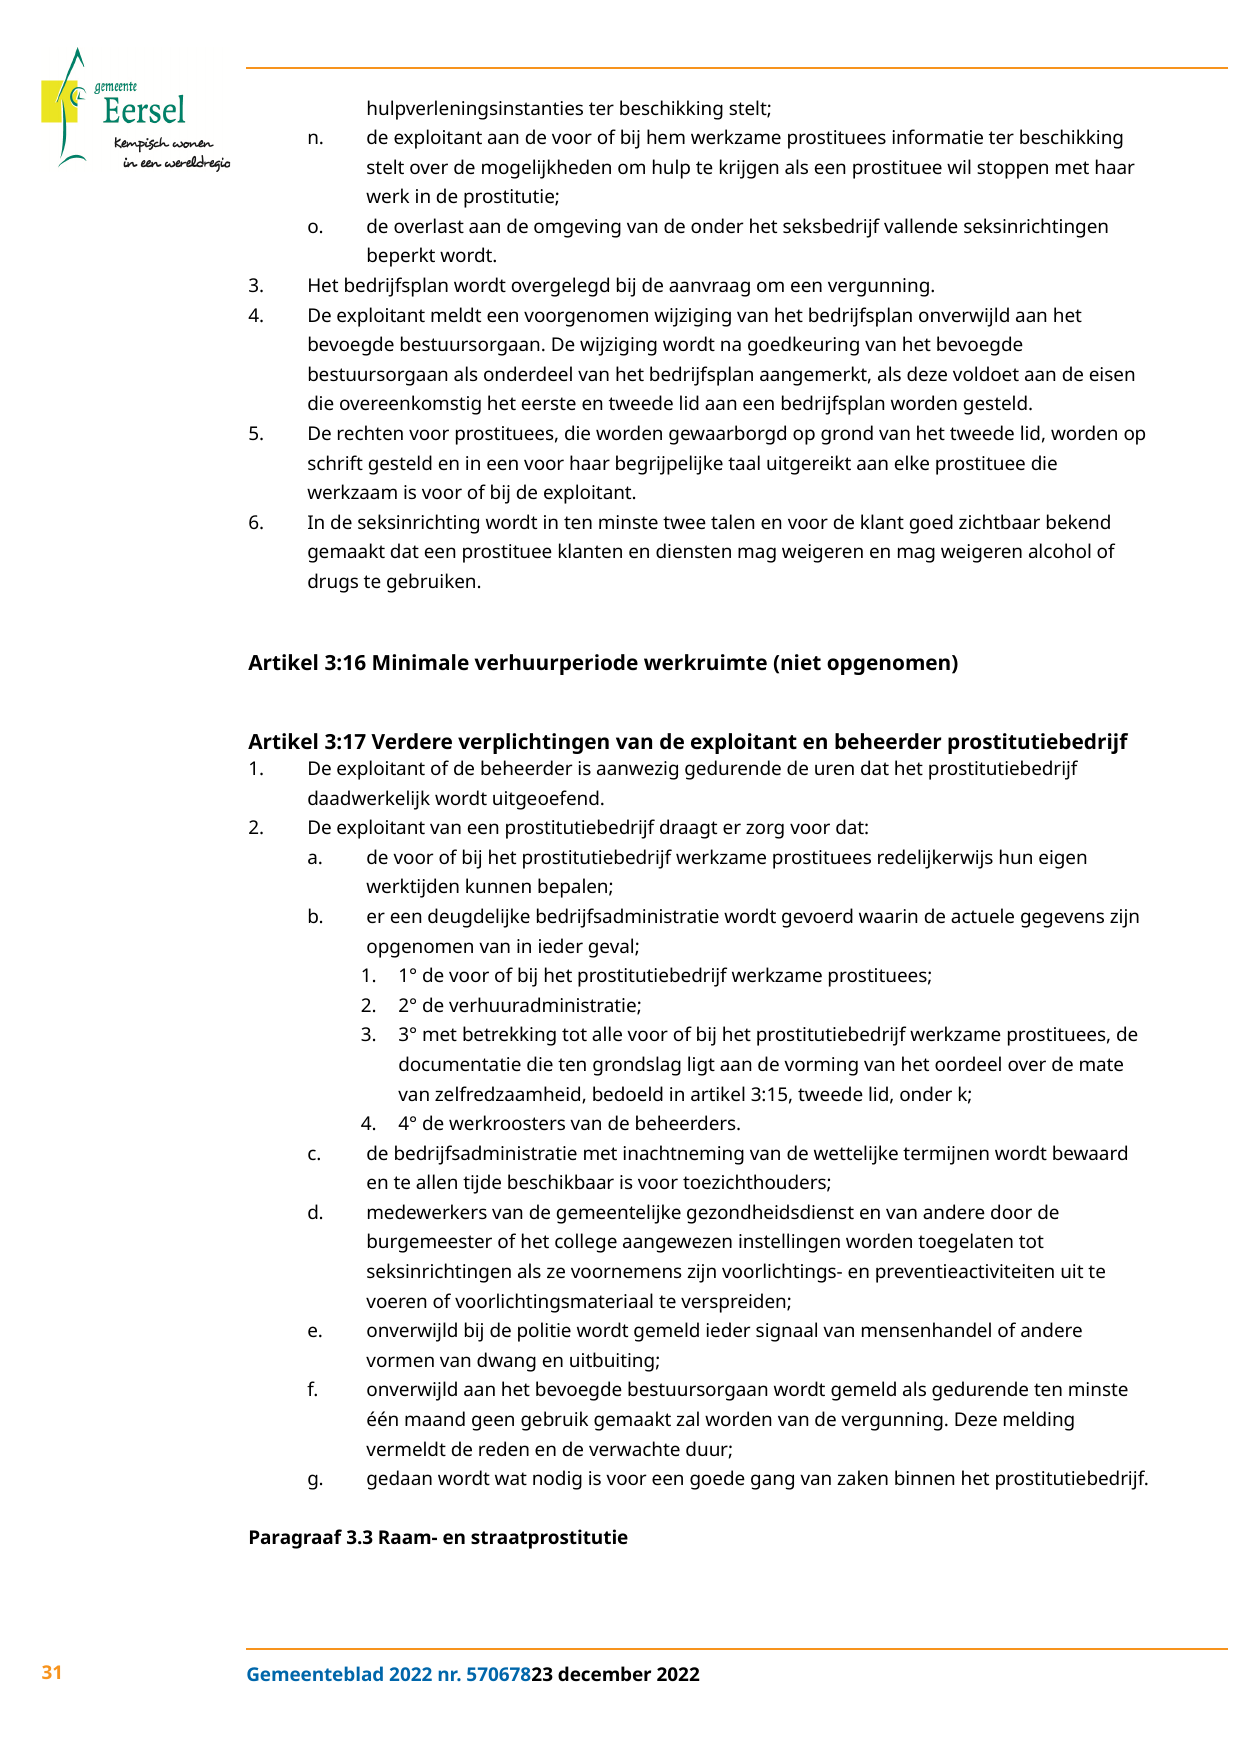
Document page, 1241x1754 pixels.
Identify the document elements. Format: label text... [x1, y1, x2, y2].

picture [41, 47, 231, 172]
text Paragraaf 3.3 Raam- en straatprostitutie [248, 1524, 1152, 1550]
list 3° met betrekking tot alle voor of bij het prostitutiebedrijf werkzame prostituees, de documentatie die ten grondslag ligt aan de vorming van het oordeel over de mate van zelfredzaamheid, bedoeld in artikel 3:15, tweede lid, onder k; [361, 1022, 1152, 1107]
list er een deugdelijke bedrijfsadministratie wordt gevoerd waarin de actuele gegevens zijn opgenomen van in ieder geval; [307, 903, 1152, 959]
list Het bedrijfsplan wordt overgelegd bij de aanvraag om een vergunning. [248, 272, 1152, 298]
list de exploitant aan de voor of bij hem werkzame prostituees informatie ter beschikking stelt over de mogelijkheden om hulp te krijgen als een prostituee wil stoppen met haar werk in de prostitutie; [307, 124, 1152, 209]
list medewerkers van de gemeentelijke gezondheidsdienst en van andere door de burgemeester of het college aangewezen instellingen worden toegelaten tot seksinrichtingen als ze voornemens zijn voorlichtings- en preventieactiviteiten uit te voeren of voorlichtingsmateriaal te verspreiden; [307, 1199, 1152, 1314]
list de bedrijfsadministratie met inachtneming van de wettelijke termijnen wordt bewaard en te allen tijde beschikbaar is voor toezichthouders; [307, 1140, 1152, 1195]
list onverwijld bij de politie wordt gemeld ieder signaal van mensenhandel of andere vormen van dwang en uitbuiting; [307, 1317, 1152, 1373]
list In de seksinrichting wordt in ten minste twee talen en voor de klant goed zichtbaar bekend gemaakt dat een prostituee klanten en diensten mag weigeren en mag weigeren alcohol of drugs te gebruiken. [248, 509, 1152, 594]
list De rechten voor prostituees, die worden gewaarborgd op grond van het tweede lid, worden op schrift gesteld en in een voor haar begrijpelijke taal uitgereikt aan elke prostituee die werkzaam is voor of bij de exploitant. [248, 420, 1152, 505]
list 2° de verhuuradministratie; [361, 992, 1152, 1018]
list gedaan wordt wat nodig is voor een goede gang van zaken binnen het prostitutiebedrijf. [307, 1465, 1152, 1491]
list De exploitant meldt een voorgenomen wijziging van het bedrijfsplan onverwijld aan het bevoegde bestuursorgaan. De wijziging wordt na goedkeuring van het bevoegde bestuursorgaan als onderdeel van het bedrijfsplan aangemerkt, als deze voldoet aan de eisen die overeenkomstig het eerste en tweede lid aan een bedrijfsplan worden gesteld. [248, 302, 1152, 416]
list de voor of bij het prostitutiebedrijf werkzame prostituees redelijkerwijs hun eigen werktijden kunnen bepalen; [307, 844, 1152, 899]
text Artikel 3:17 Verdere verplichtingen van de exploitant en beheerder prostitutiebedrijf [248, 727, 1152, 755]
list de overlast aan de omgeving van de onder het seksbedrijf vallende seksinrichtingen beperkt wordt. [307, 213, 1152, 268]
list De exploitant van een prostitutiebedrijf draagt er zorg voor dat: [248, 814, 1152, 840]
list De exploitant of de beheerder is aanwezig gedurende de uren dat het prostitutiebedrijf daadwerkelijk wordt uitgeoefend. [248, 755, 1152, 811]
list onverwijld aan het bevoegde bestuursorgaan wordt gemeld als gedurende ten minste één maand geen gebruik gemaakt zal worden van de vergunning. Deze melding vermeldt de reden en de verwachte duur; [307, 1377, 1152, 1462]
text Artikel 3:16 Minimale verhuurperiode werkruimte (niet opgenomen) [248, 648, 1152, 677]
list hulpverleningsinstanties ter beschikking stelt; [307, 95, 1152, 121]
list 1° de voor of bij het prostitutiebedrijf werkzame prostituees; [361, 962, 1152, 988]
list 4° de werkroosters van de beheerders. [361, 1110, 1152, 1136]
